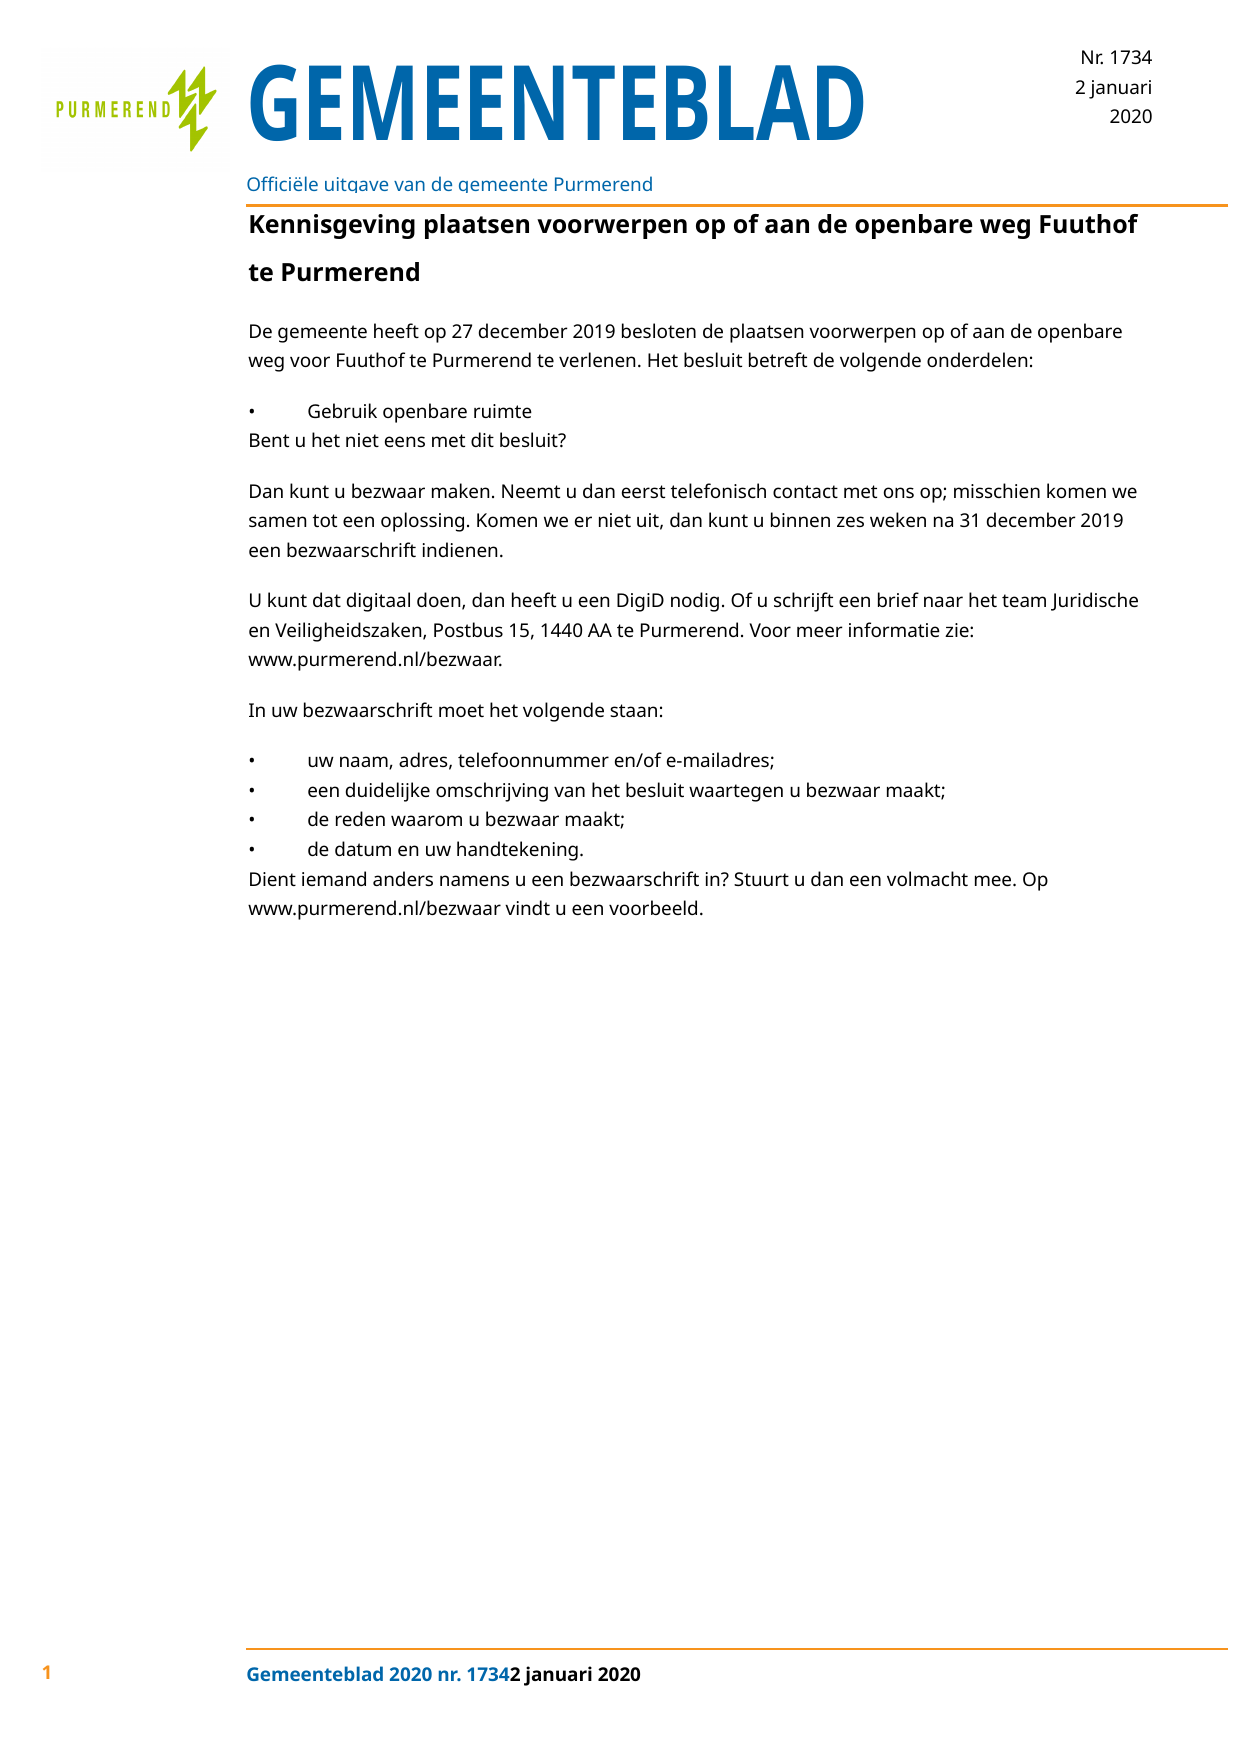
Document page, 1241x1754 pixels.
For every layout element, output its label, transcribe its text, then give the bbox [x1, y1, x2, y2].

text De gemeente heeft op 27 december 2019 besloten de plaatsen voorwerpen op of aan de openbare weg voor Fuuthof te Purmerend te verlenen. Het besluit betreft de volgende onderdelen: [248, 318, 1152, 373]
list de datum en uw handtekening. [248, 836, 1152, 862]
picture [41, 47, 231, 172]
text Dient iemand anders namens u een bezwaarschrift in? Stuurt u dan een volmacht mee. Op www.purmerend.nl/bezwaar vindt u een voorbeeld. [248, 866, 1152, 921]
list een duidelijke omschrijving van het besluit waartegen u bezwaar maakt; [248, 777, 1152, 803]
text Bent u het niet eens met dit besluit? [248, 427, 1152, 453]
list uw naam, adres, telefoonnummer en/of e-mailadres; [248, 747, 1152, 773]
text U kunt dat digitaal doen, dan heeft u een DigiD nodig. Of u schrijft een brief naar het team Juridische en Veiligheidszaken, Postbus 15, 1440 AA te Purmerend. Voor meer informatie zie: www.purmerend.nl/bezwaar. [248, 587, 1152, 672]
text Kennisgeving plaatsen voorwerpen op of aan de openbare weg Fuuthof te Purmerend [248, 207, 1152, 288]
list de reden waarom u bezwaar maakt; [248, 807, 1152, 832]
text Dan kunt u bezwaar maken. Neemt u dan eerst telefonisch contact met ons op; misschien komen we samen tot een oplossing. Komen we er niet uit, dan kunt u binnen zes weken na 31 december 2019 een bezwaarschrift indienen. [248, 478, 1152, 563]
text In uw bezwaarschrift moet het volgende staan: [248, 697, 1152, 723]
list Gebruik openbare ruimte [248, 398, 1152, 424]
